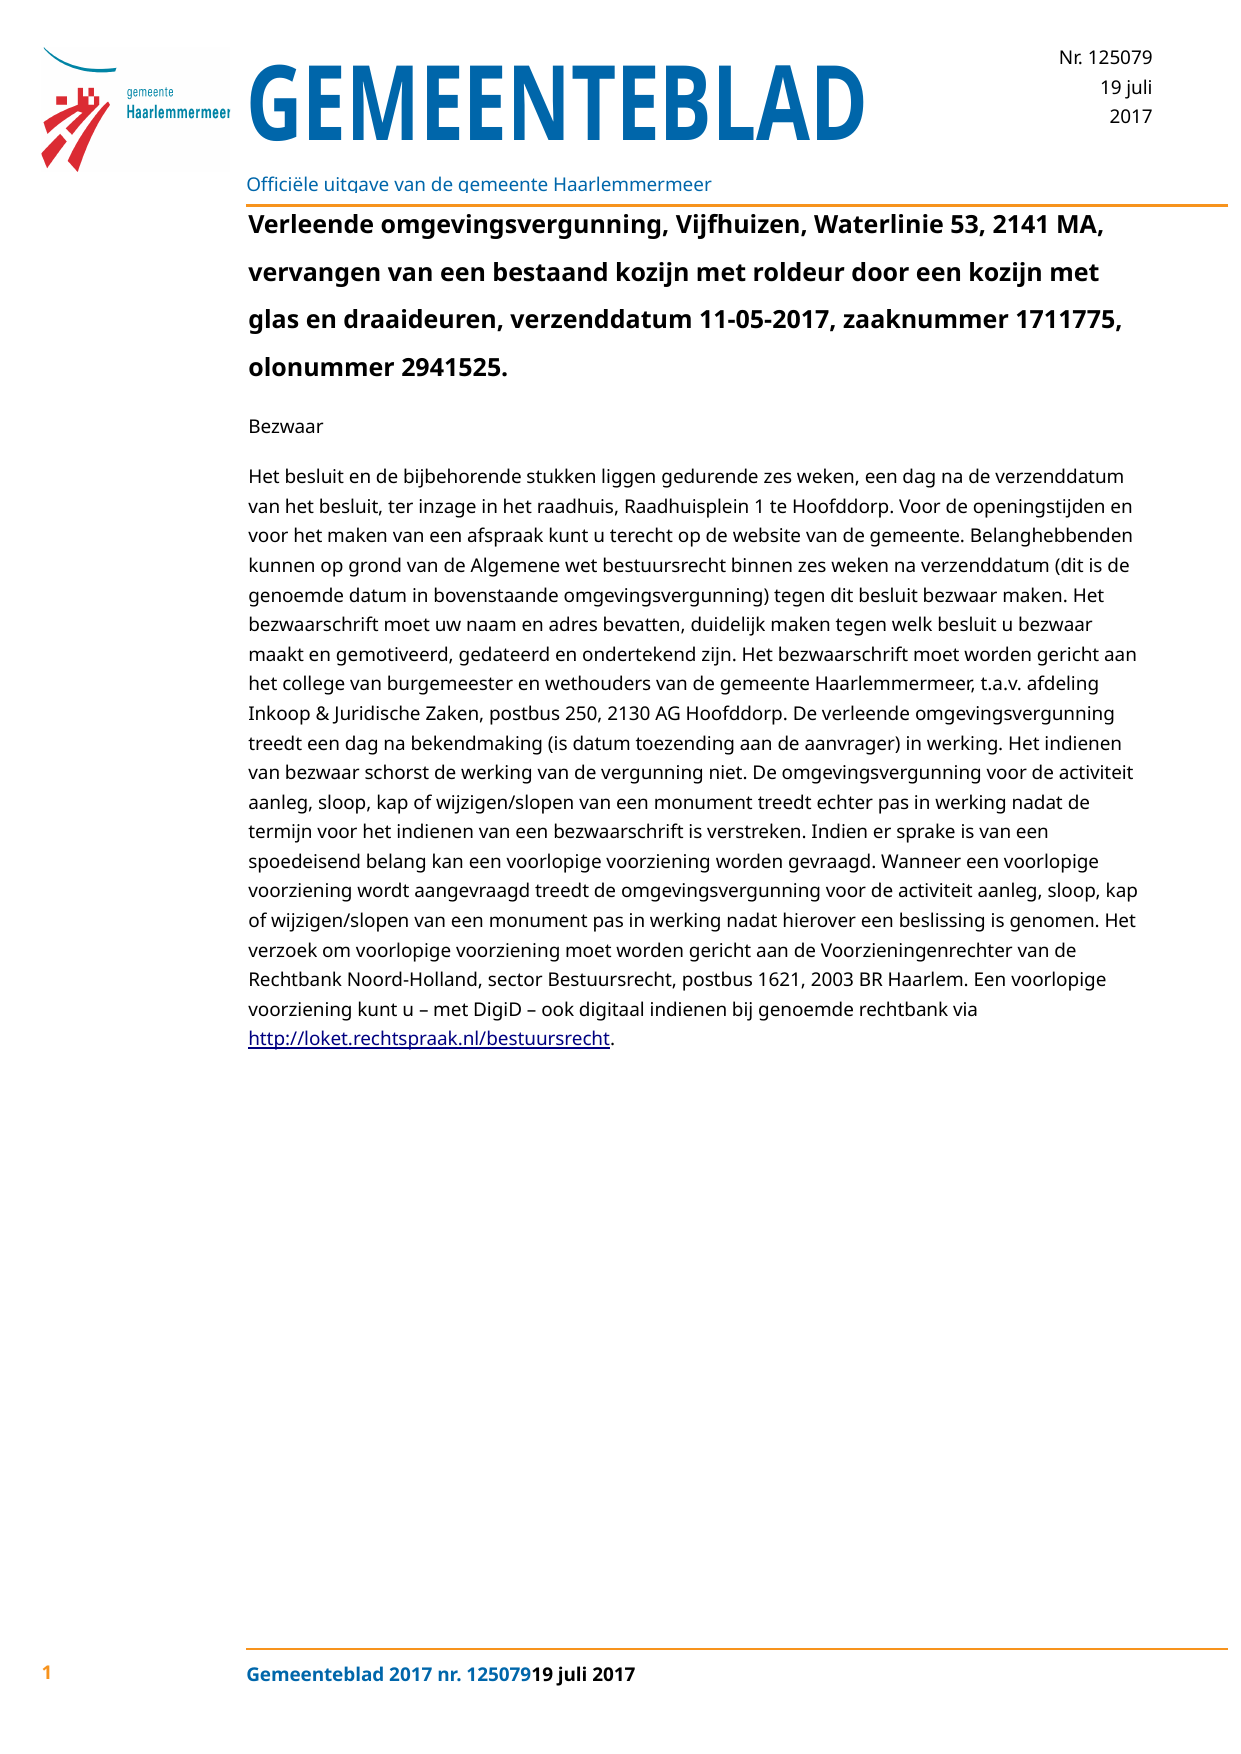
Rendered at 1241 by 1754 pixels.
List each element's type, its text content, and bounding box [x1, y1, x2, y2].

text Het besluit en de bijbehorende stukken liggen gedurende zes weken, een dag na de verzenddatum van het besluit, ter inzage in het raadhuis, Raadhuisplein 1 te Hoofddorp. Voor de openingstijden en voor het maken van een afspraak kunt u terecht op de website van de gemeente. Belanghebbenden kunnen op grond van de Algemene wet bestuursrecht binnen zes weken na verzenddatum (dit is de genoemde datum in bovenstaande omgevingsvergunning) tegen dit besluit bezwaar maken. Het bezwaarschrift moet uw naam en adres bevatten, duidelijk maken tegen welk besluit u bezwaar maakt en gemotiveerd, gedateerd en ondertekend zijn. Het bezwaarschrift moet worden gericht aan het college van burgemeester en wethouders van de gemeente Haarlemmermeer, t.a.v. afdeling Inkoop & Juridische Zaken, postbus 250, 2130 AG Hoofddorp. De verleende omgevingsvergunning treedt een dag na bekendmaking (is datum toezending aan de aanvrager) in werking. Het indienen van bezwaar schorst de werking van de vergunning niet. De omgevingsvergunning voor de activiteit aanleg, sloop, kap of wijzigen/slopen van een monument treedt echter pas in werking nadat de termijn voor het indienen van een bezwaarschrift is verstreken. Indien er sprake is van een spoedeisend belang kan een voorlopige voorziening worden gevraagd. Wanneer een voorlopige voorziening wordt aangevraagd treedt de omgevingsvergunning voor de activiteit aanleg, sloop, kap of wijzigen/slopen van een monument pas in werking nadat hierover een beslissing is genomen. Het verzoek om voorlopige voorziening moet worden gericht aan de Voorzieningenrechter van de Rechtbank Noord-Holland, sector Bestuursrecht, postbus 1621, 2003 BR Haarlem. Een voorlopige voorziening kunt u – met DigiD – ook digitaal indienen bij genoemde rechtbank via http://loket.rechtspraak.nl/bestuursrecht. [248, 463, 1152, 1051]
text Verleende omgevingsvergunning, Vijfhuizen, Waterlinie 53, 2141 MA, vervangen van een bestaand kozijn met roldeur door een kozijn met glas en draaideuren, verzenddatum 11-05-2017, zaaknummer 1711775, olonummer 2941525. [248, 207, 1152, 384]
text Bezwaar [248, 413, 1152, 439]
picture [41, 47, 231, 172]
